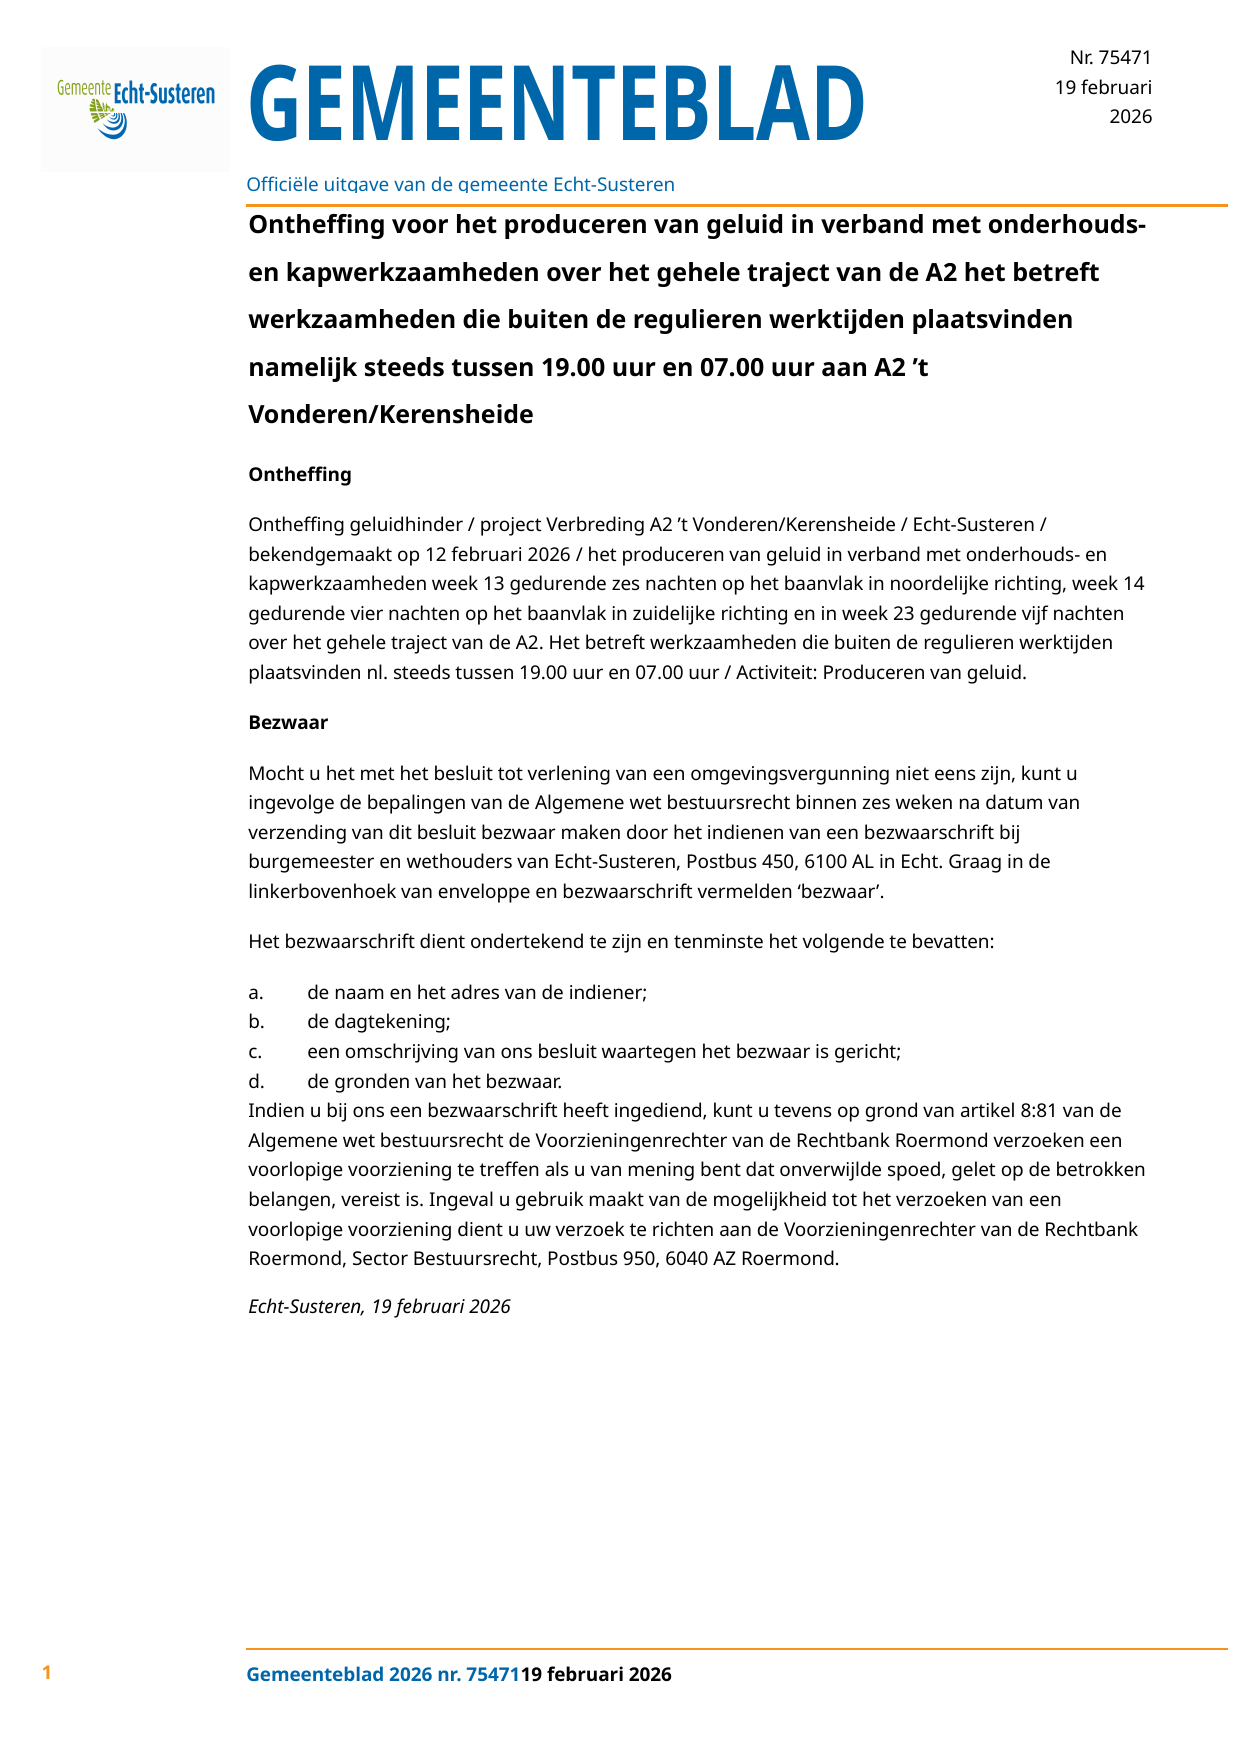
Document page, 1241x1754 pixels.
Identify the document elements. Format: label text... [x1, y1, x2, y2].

list de gronden van het bezwaar. [248, 1068, 1152, 1093]
list de dagtekening; [248, 1009, 1152, 1034]
text Ontheffing geluidhinder / project Verbreding A2 ’t Vonderen/Kerensheide / Echt-Susteren / bekendgemaakt op 12 februari 2026 / het produceren van geluid in verband met onderhouds- en kapwerkzaamheden week 13 gedurende zes nachten op het baanvlak in noordelijke richting, week 14 gedurende vier nachten op het baanvlak in zuidelijke richting en in week 23 gedurende vijf nachten over het gehele traject van de A2. Het betreft werkzaamheden die buiten de regulieren werktijden plaatsvinden nl. steeds tussen 19.00 uur en 07.00 uur / Activiteit: Produceren van geluid. [248, 511, 1152, 685]
picture [41, 47, 231, 172]
text Mocht u het met het besluit tot verlening van een omgevingsvergunning niet eens zijn, kunt u ingevolge de bepalingen van de Algemene wet bestuursrecht binnen zes weken na datum van verzending van dit besluit bezwaar maken door het indienen van een bezwaarschrift bij burgemeester en wethouders van Echt-Susteren, Postbus 450, 6100 AL in Echt. Graag in de linkerbovenhoek van enveloppe en bezwaarschrift vermelden ‘bezwaar’. [248, 760, 1152, 904]
text Echt-Susteren, 19 februari 2026 [248, 1293, 1152, 1319]
text Indien u bij ons een bezwaarschrift heeft ingediend, kunt u tevens op grond van artikel 8:81 van de Algemene wet bestuursrecht de Voorzieningenrechter van de Rechtbank Roermond verzoeken een voorlopige voorziening te treffen als u van mening bent dat onverwijlde spoed, gelet op de betrokken belangen, vereist is. Ingeval u gebruik maakt van de mogelijkheid tot het verzoeken van een voorlopige voorziening dient u uw verzoek te richten aan de Voorzieningenrechter van de Rechtbank Roermond, Sector Bestuursrecht, Postbus 950, 6040 AZ Roermond. [248, 1097, 1152, 1271]
list de naam en het adres van de indiener; [248, 979, 1152, 1005]
text Ontheffing voor het produceren van geluid in verband met onderhouds- en kapwerkzaamheden over het gehele traject van de A2 het betreft werkzaamheden die buiten de regulieren werktijden plaatsvinden namelijk steeds tussen 19.00 uur en 07.00 uur aan A2 ’t Vonderen/Kerensheide [248, 207, 1152, 431]
text Ontheffing [248, 461, 1152, 486]
text Bezwaar [248, 709, 1152, 735]
list een omschrijving van ons besluit waartegen het bezwaar is gericht; [248, 1038, 1152, 1064]
text Het bezwaarschrift dient ondertekend te zijn en tenminste het volgende te bevatten: [248, 929, 1152, 954]
